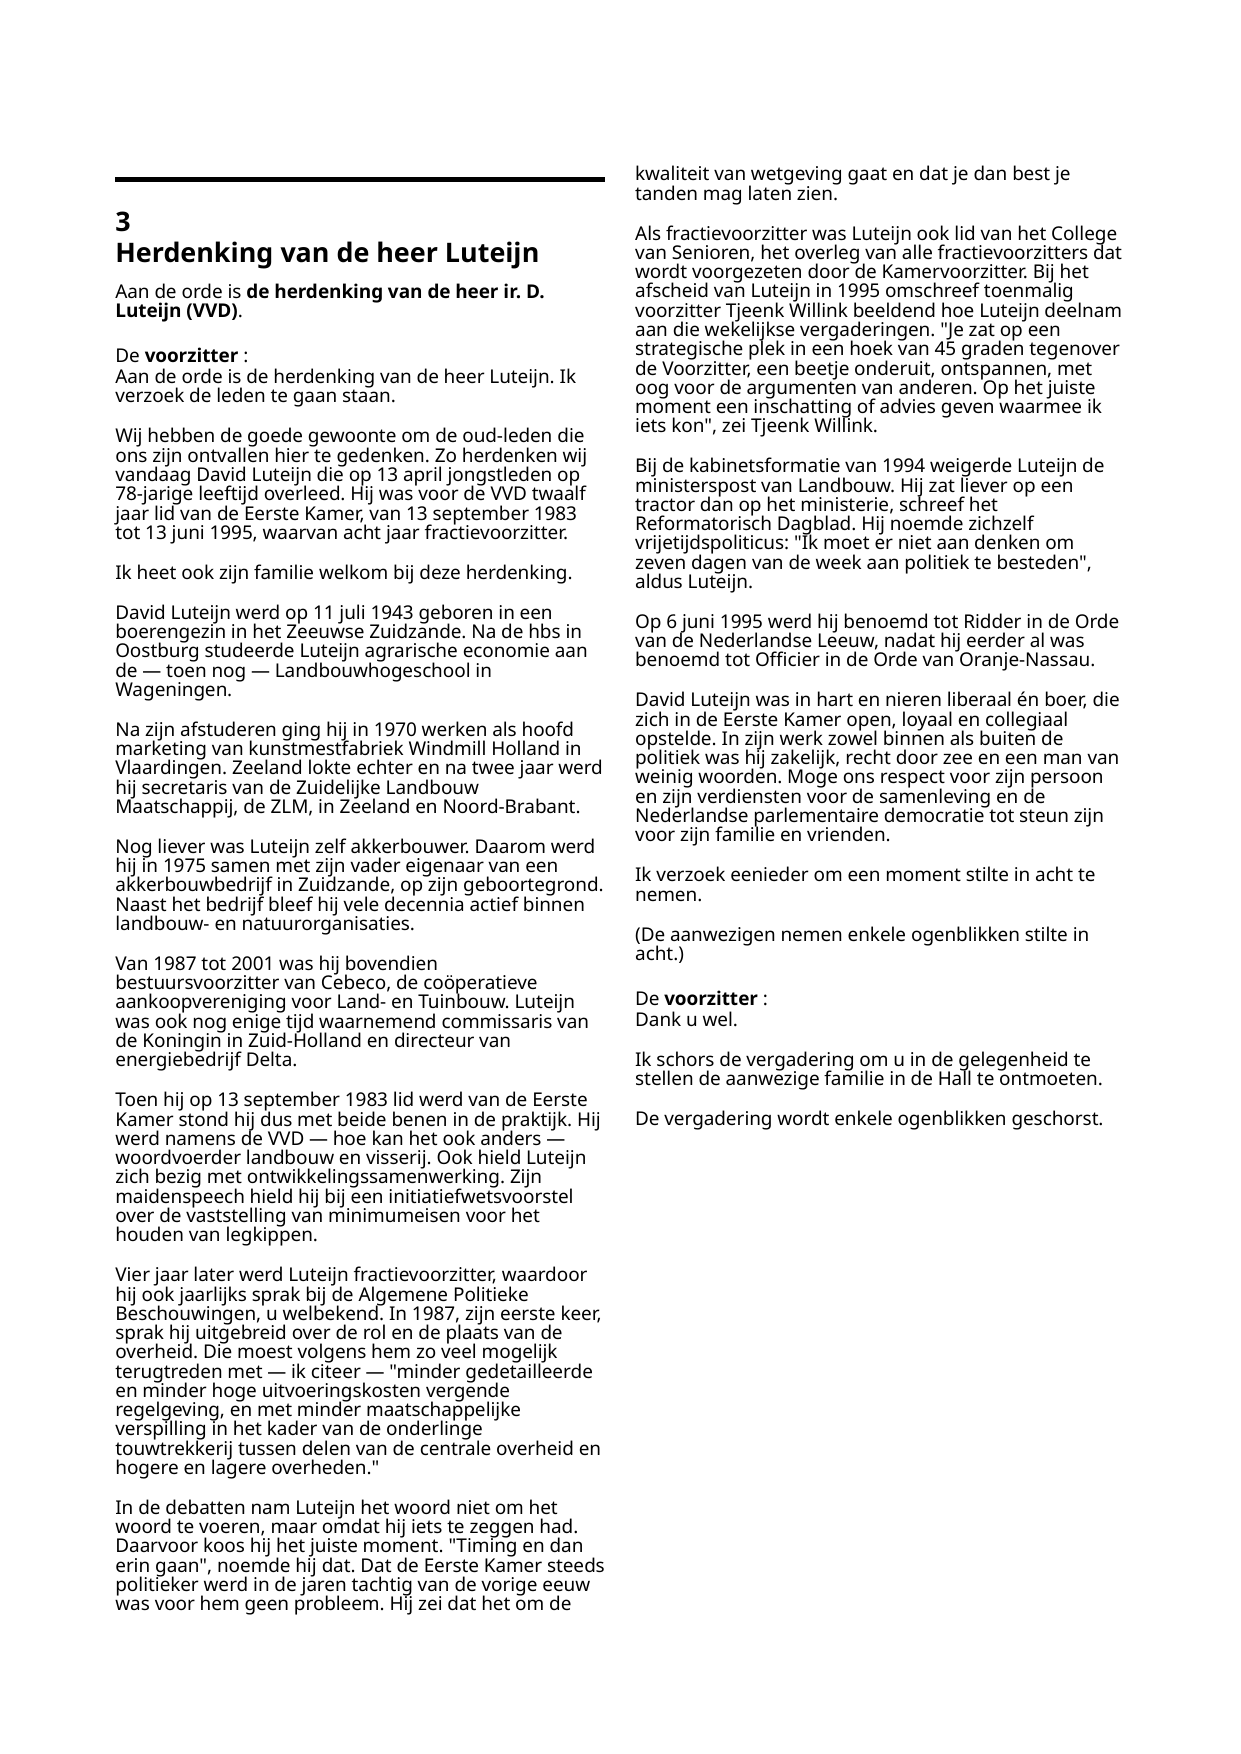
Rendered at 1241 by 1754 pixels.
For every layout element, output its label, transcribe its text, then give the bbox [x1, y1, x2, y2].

text Ik verzoek eenieder om een moment stilte in acht te nemen. [635, 866, 1125, 905]
text Van 1987 tot 2001 was hij bovendien bestuursvoorzitter van Cebeco, de coöperatieve aankoopvereniging voor Land- en Tuinbouw. Luteijn was ook nog enige tijd waarnemend commissaris van de Koningin in Zuid-Holland en directeur van energiebedrijf Delta. [115, 955, 605, 1071]
text kwaliteit van wetgeving gaat en dat je dan best je tanden mag laten zien. [635, 165, 1125, 204]
text Vier jaar later werd Luteijn fractievoorzitter, waardoor hij ook jaarlijks sprak bij de Algemene Politieke Beschouwingen, u welbekend. In 1987, zijn eerste keer, sprak hij uitgebreid over de rol en de plaats van de overheid. Die moest volgens hem zo veel mogelijk terugtreden met — ik citeer — "minder gedetailleerde en minder hoge uitvoeringskosten vergende regelgeving, en met minder maatschappelijke verspilling in het kader van de onderlinge touwtrekkerij tussen delen van de centrale overheid en hogere en lagere overheden." [115, 1266, 605, 1478]
text David Luteijn was in hart en nieren liberaal én boer, die zich in de Eerste Kamer open, loyaal en collegiaal opstelde. In zijn werk zowel binnen als buiten de politiek was hij zakelijk, recht door zee en een man van weinig woorden. Moge ons respect voor zijn persoon en zijn verdiensten voor de samenleving en de Nederlandse parlementaire democratie tot steun zijn voor zijn familie en vrienden. [635, 691, 1125, 846]
text Ik schors de vergadering om u in de gelegenheid te stellen de aanwezige familie in de Hall te ontmoeten. [635, 1051, 1125, 1089]
text Dank u wel. [635, 1011, 1125, 1030]
text 3 [115, 203, 605, 239]
text David Luteijn werd op 11 juli 1943 geboren in een boerengezin in het Zeeuwse Zuidzande. Na de hbs in Oostburg studeerde Luteijn agrarische economie aan de — toen nog — Landbouwhogeschool in Wageningen. [115, 604, 605, 700]
text Nog liever was Luteijn zelf akkerbouwer. Daarom werd hij in 1975 samen met zijn vader eigenaar van een akkerbouwbedrijf in Zuidzande, op zijn geboortegrond. Naast het bedrijf bleef hij vele decennia actief binnen landbouw- en natuurorganisaties. [115, 838, 605, 934]
text Na zijn afstuderen ging hij in 1970 werken als hoofd marketing van kunstmestfabriek Windmill Holland in Vlaardingen. Zeeland lokte echter en na twee jaar werd hij secretaris van de Zuidelijke Landbouw Maatschappij, de ZLM, in Zeeland en Noord-Brabant. [115, 721, 605, 817]
text In de debatten nam Luteijn het woord niet om het woord te voeren, maar omdat hij iets te zeggen had. Daarvoor koos hij het juiste moment. "Timing en dan erin gaan", noemde hij dat. Dat de Eerste Kamer steeds politieker werd in de jaren tachtig van de vorige eeuw was voor hem geen probleem. Hij zei dat het om de [115, 1499, 605, 1614]
text De voorzitter : [635, 985, 1125, 1011]
text Wij hebben de goede gewoonte om de oud-leden die ons zijn ontvallen hier te gedenken. Zo herdenken wij vandaag David Luteijn die op 13 april jongstleden op 78-jarige leeftijd overleed. Hij was voor de VVD twaalf jaar lid van de Eerste Kamer, van 13 september 1983 tot 13 juni 1995, waarvan acht jaar fractievoorzitter. [115, 427, 605, 543]
text De vergadering wordt enkele ogenblikken geschorst. [635, 1110, 1125, 1129]
text Herdenking van de heer Luteijn [115, 239, 605, 283]
text Ik heet ook zijn familie welkom bij deze herdenking. [115, 564, 605, 583]
text De voorzitter : [115, 342, 605, 368]
text Bij de kabinetsformatie van 1994 weigerde Luteijn de ministerspost van Landbouw. Hij zat liever op een tractor dan op het ministerie, schreef het Reformatorisch Dagblad. Hij noemde zichzelf vrijetijdspoliticus: "Ik moet er niet aan denken om zeven dagen van de week aan politiek te besteden", aldus Luteijn. [635, 457, 1125, 592]
text Toen hij op 13 september 1983 lid werd van de Eerste Kamer stond hij dus met beide benen in de praktijk. Hij werd namens de VVD — hoe kan het ook anders — woordvoerder landbouw en visserij. Ook hield Luteijn zich bezig met ontwikkelingssamenwerking. Zijn maidenspeech hield hij bij een initiatiefwetsvoorstel over de vaststelling van minimumeisen voor het houden van legkippen. [115, 1091, 605, 1246]
text (De aanwezigen nemen enkele ogenblikken stilte in acht.) [635, 926, 1125, 964]
text Als fractievoorzitter was Luteijn ook lid van het College van Senioren, het overleg van alle fractievoorzitters dat wordt voorgezeten door de Kamervoorzitter. Bij het afscheid van Luteijn in 1995 omschreef toenmalig voorzitter Tjeenk Willink beeldend hoe Luteijn deelnam aan die wekelijkse vergaderingen. "Je zat op een strategische plek in een hoek van 45 graden tegenover de Voorzitter, een beetje onderuit, ontspannen, met oog voor de argumenten van anderen. Op het juiste moment een inschatting of advies geven waarmee ik iets kon", zei Tjeenk Willink. [635, 224, 1125, 437]
text Aan de orde is de herdenking van de heer ir. D. Luteijn (VVD). [115, 283, 605, 322]
text Aan de orde is de herdenking van de heer Luteijn. Ik verzoek de leden te gaan staan. [115, 368, 605, 407]
text Op 6 juni 1995 werd hij benoemd tot Ridder in de Orde van de Nederlandse Leeuw, nadat hij eerder al was benoemd tot Officier in de Orde van Oranje-Nassau. [635, 613, 1125, 671]
